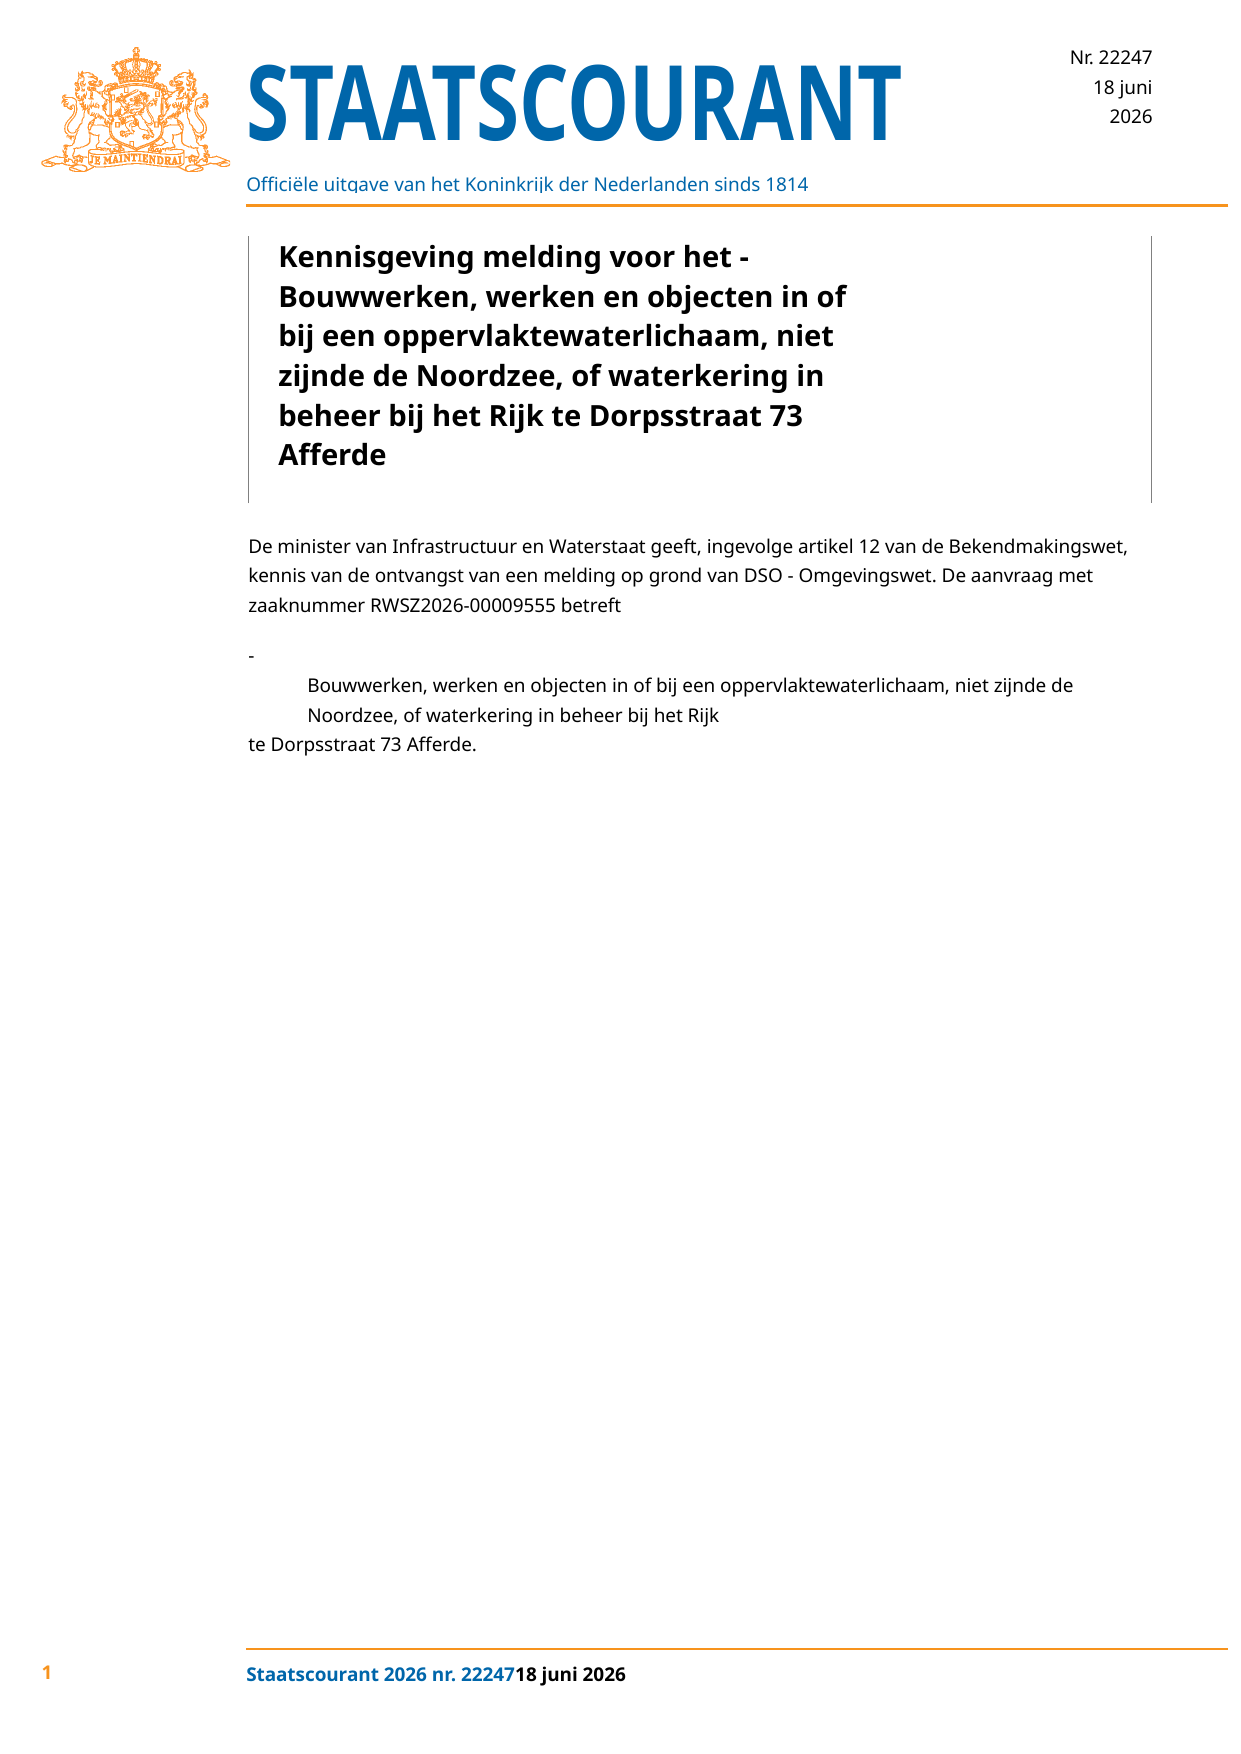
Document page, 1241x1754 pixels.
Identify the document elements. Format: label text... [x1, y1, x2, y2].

picture [912, 236, 1090, 414]
picture [41, 47, 231, 172]
text De minister van Infrastructuur en Waterstaat geeft, ingevolge artikel 12 van de Bekendmakingswet, kennis van de ontvangst van een melding op grond van DSO - Omgevingswet. De aanvraag met zaaknummer RWSZ2026-00009555 betreft [248, 533, 1152, 618]
table_header [1090, 236, 1151, 413]
table_header [850, 236, 912, 413]
table_header Kennisgeving melding voor het -Bouwwerken, werken en objecten in of bij een oppervlaktewaterlichaam, niet zijnde de Noordzee, of waterkering in beheer bij het Rijk te Dorpsstraat 73 Afferde [249, 236, 850, 503]
list Bouwwerken, werken en objecten in of bij een oppervlaktewaterlichaam, niet zijnde de Noordzee, of waterkering in beheer bij het Rijk [248, 672, 1152, 727]
text te Dorpsstraat 73 Afferde. [248, 731, 1152, 757]
table_header [850, 414, 1151, 503]
